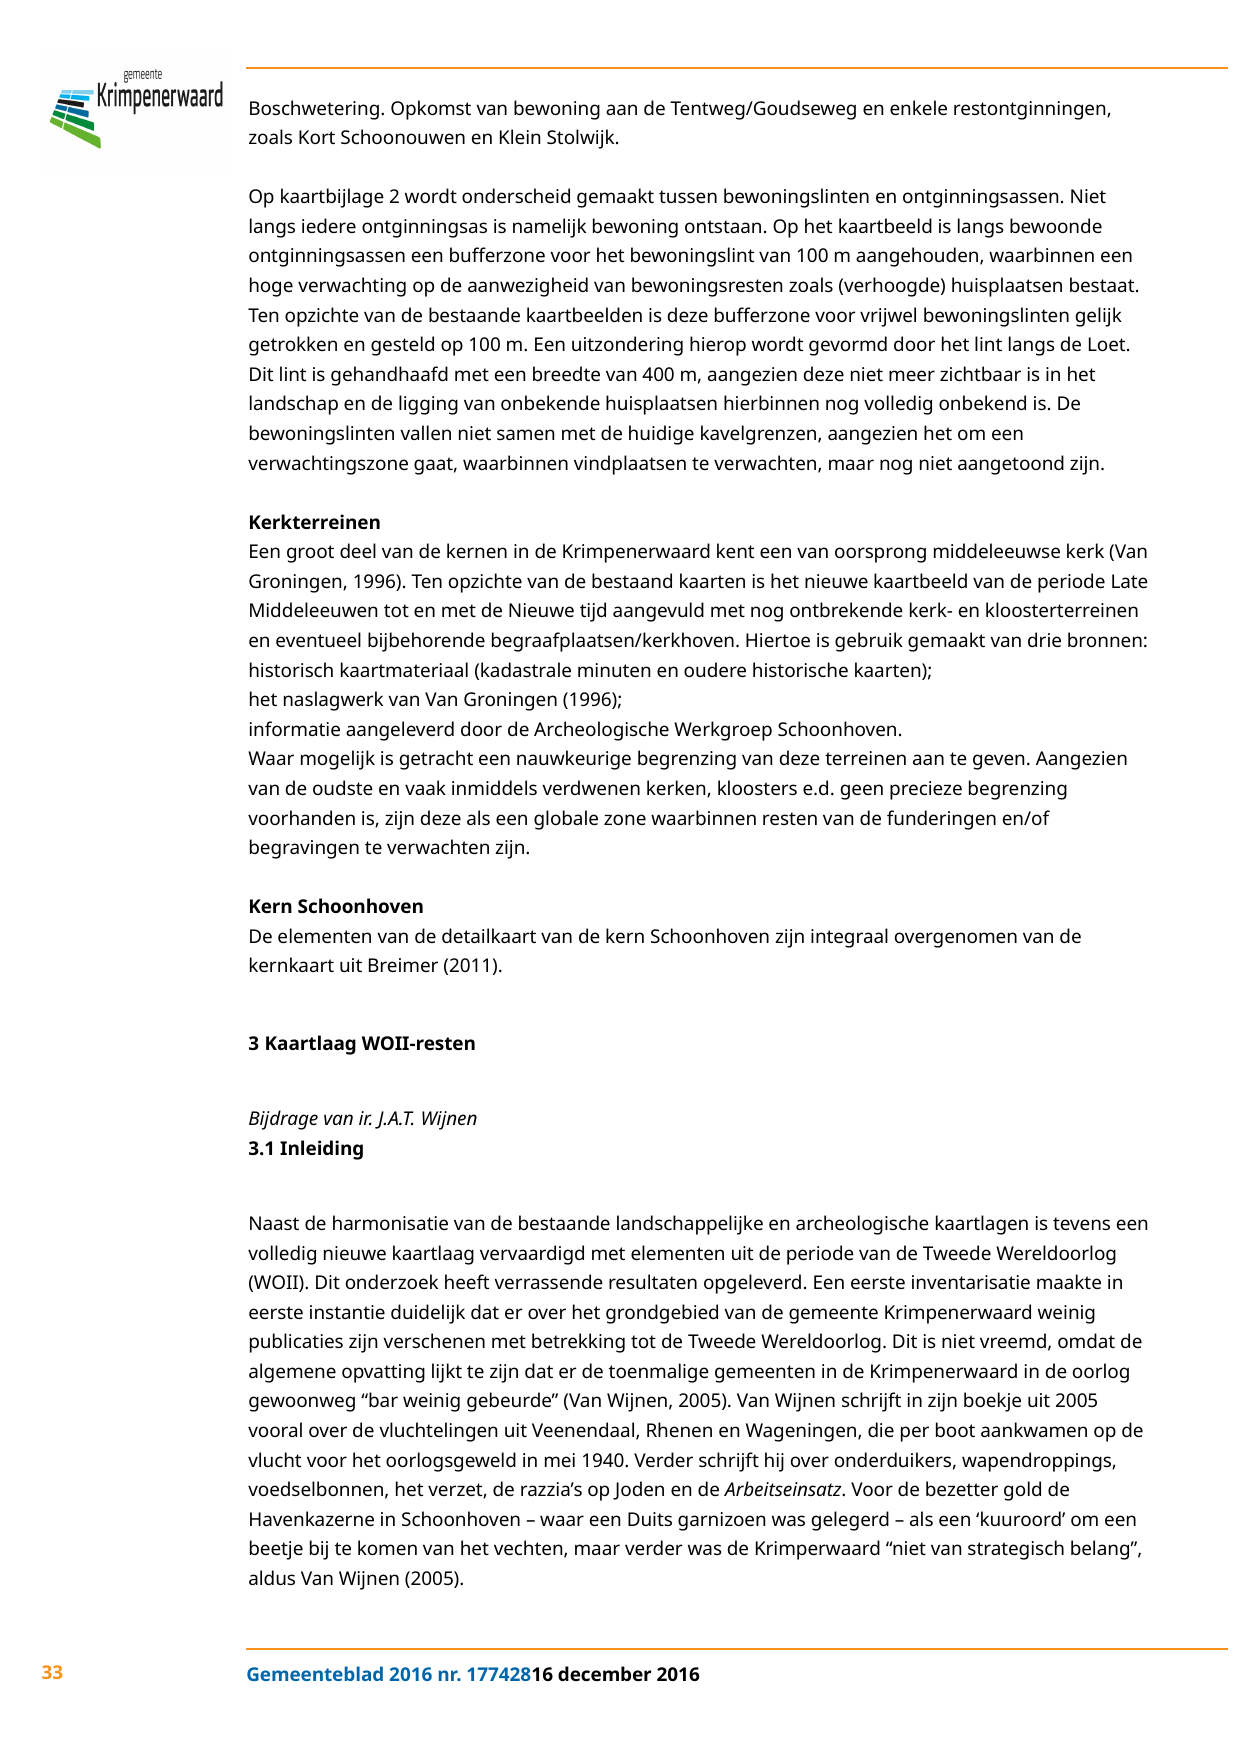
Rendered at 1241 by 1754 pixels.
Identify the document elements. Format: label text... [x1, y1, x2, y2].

text Waar mogelijk is getracht een nauwkeurige begrenzing van deze terreinen aan te geven. Aangezien van de oudste en vaak inmiddels verdwenen kerken, kloosters e.d. geen precieze begrenzing voorhanden is, zijn deze als een globale zone waarbinnen resten van de funderingen en/of begravingen te verwachten zijn. [248, 746, 1152, 860]
text Kern Schoonhoven [248, 893, 1152, 919]
text De elementen van de detailkaart van de kern Schoonhoven zijn integraal overgenomen van de kernkaart uit Breimer (2011). [248, 923, 1152, 978]
picture [41, 47, 231, 172]
text Een groot deel van de kernen in de Krimpenerwaard kent een van oorsprong middeleeuwse kerk (Van Groningen, 1996). Ten opzichte van de bestaand kaarten is het nieuwe kaartbeeld van de periode Late Middeleeuwen tot en met de Nieuwe tijd aangevuld met nog ontbrekende kerk- en kloosterterreinen en eventueel bijbehorende begraafplaatsen/kerkhoven. Hiertoe is gebruik gemaakt van drie bronnen: [248, 538, 1152, 653]
text Bijdrage van ir. J.A.T. Wijnen [248, 1106, 1152, 1131]
text Kerkterreinen [248, 509, 1152, 535]
text Naast de harmonisatie van de bestaande landschappelijke en archeologische kaartlagen is tevens een volledig nieuwe kaartlaag vervaardigd met elementen uit de periode van de Tweede Wereldoorlog (WOII). Dit onderzoek heeft verrassende resultaten opgeleverd. Een eerste inventarisatie maakte in eerste instantie duidelijk dat er over het grondgebied van de gemeente Krimpenerwaard weinig publicaties zijn verschenen met betrekking tot de Tweede Wereldoorlog. Dit is niet vreemd, omdat de algemene opvatting lijkt te zijn dat er de toenmalige gemeenten in de Krimpenerwaard in de oorlog gewoonweg “bar weinig gebeurde” (Van Wijnen, 2005). Van Wijnen schrijft in zijn boekje uit 2005 vooral over de vluchtelingen uit Veenendaal, Rhenen en Wageningen, die per boot aankwamen op de vlucht voor het oorlogsgeweld in mei 1940. Verder schrijft hij over onderduikers, wapendroppings, voedselbonnen, het verzet, de razzia’s op Joden en de Arbeitseinsatz. Voor de bezetter gold de Havenkazerne in Schoonhoven – waar een Duits garnizoen was gelegerd – als een ‘kuuroord’ om een beetje bij te komen van het vechten, maar verder was de Krimperwaard “niet van strategisch belang”, aldus Van Wijnen (2005). [248, 1210, 1152, 1591]
text historisch kaartmateriaal (kadastrale minuten en oudere historische kaarten); [248, 657, 1152, 683]
text Boschwetering. Opkomst van bewoning aan de Tentweg/Goudseweg en enkele restontginningen, zoals Kort Schoonouwen en Klein Stolwijk. [248, 95, 1152, 150]
text 3.1 Inleiding [248, 1135, 1152, 1161]
text Op kaartbijlage 2 wordt onderscheid gemaakt tussen bewoningslinten en ontginningsassen. Niet langs iedere ontginningsas is namelijk bewoning ontstaan. Op het kaartbeeld is langs bewoonde ontginningsassen een bufferzone voor het bewoningslint van 100 m aangehouden, waarbinnen een hoge verwachting op de aanwezigheid van bewoningsresten zoals (verhoogde) huisplaatsen bestaat. Ten opzichte van de bestaande kaartbeelden is deze bufferzone voor vrijwel bewoningslinten gelijk getrokken en gesteld op 100 m. Een uitzondering hierop wordt gevormd door het lint langs de Loet. Dit lint is gehandhaafd met een breedte van 400 m, aangezien deze niet meer zichtbaar is in het landschap en de ligging van onbekende huisplaatsen hierbinnen nog volledig onbekend is. De bewoningslinten vallen niet samen met de huidige kavelgrenzen, aangezien het om een verwachtingszone gaat, waarbinnen vindplaatsen te verwachten, maar nog niet aangetoond zijn. [248, 183, 1152, 476]
text 3 Kaartlaag WOII-resten [248, 1028, 1152, 1056]
text het naslagwerk van Van Groningen (1996); [248, 686, 1152, 712]
text informatie aangeleverd door de Archeologische Werkgroep Schoonhoven. [248, 716, 1152, 742]
